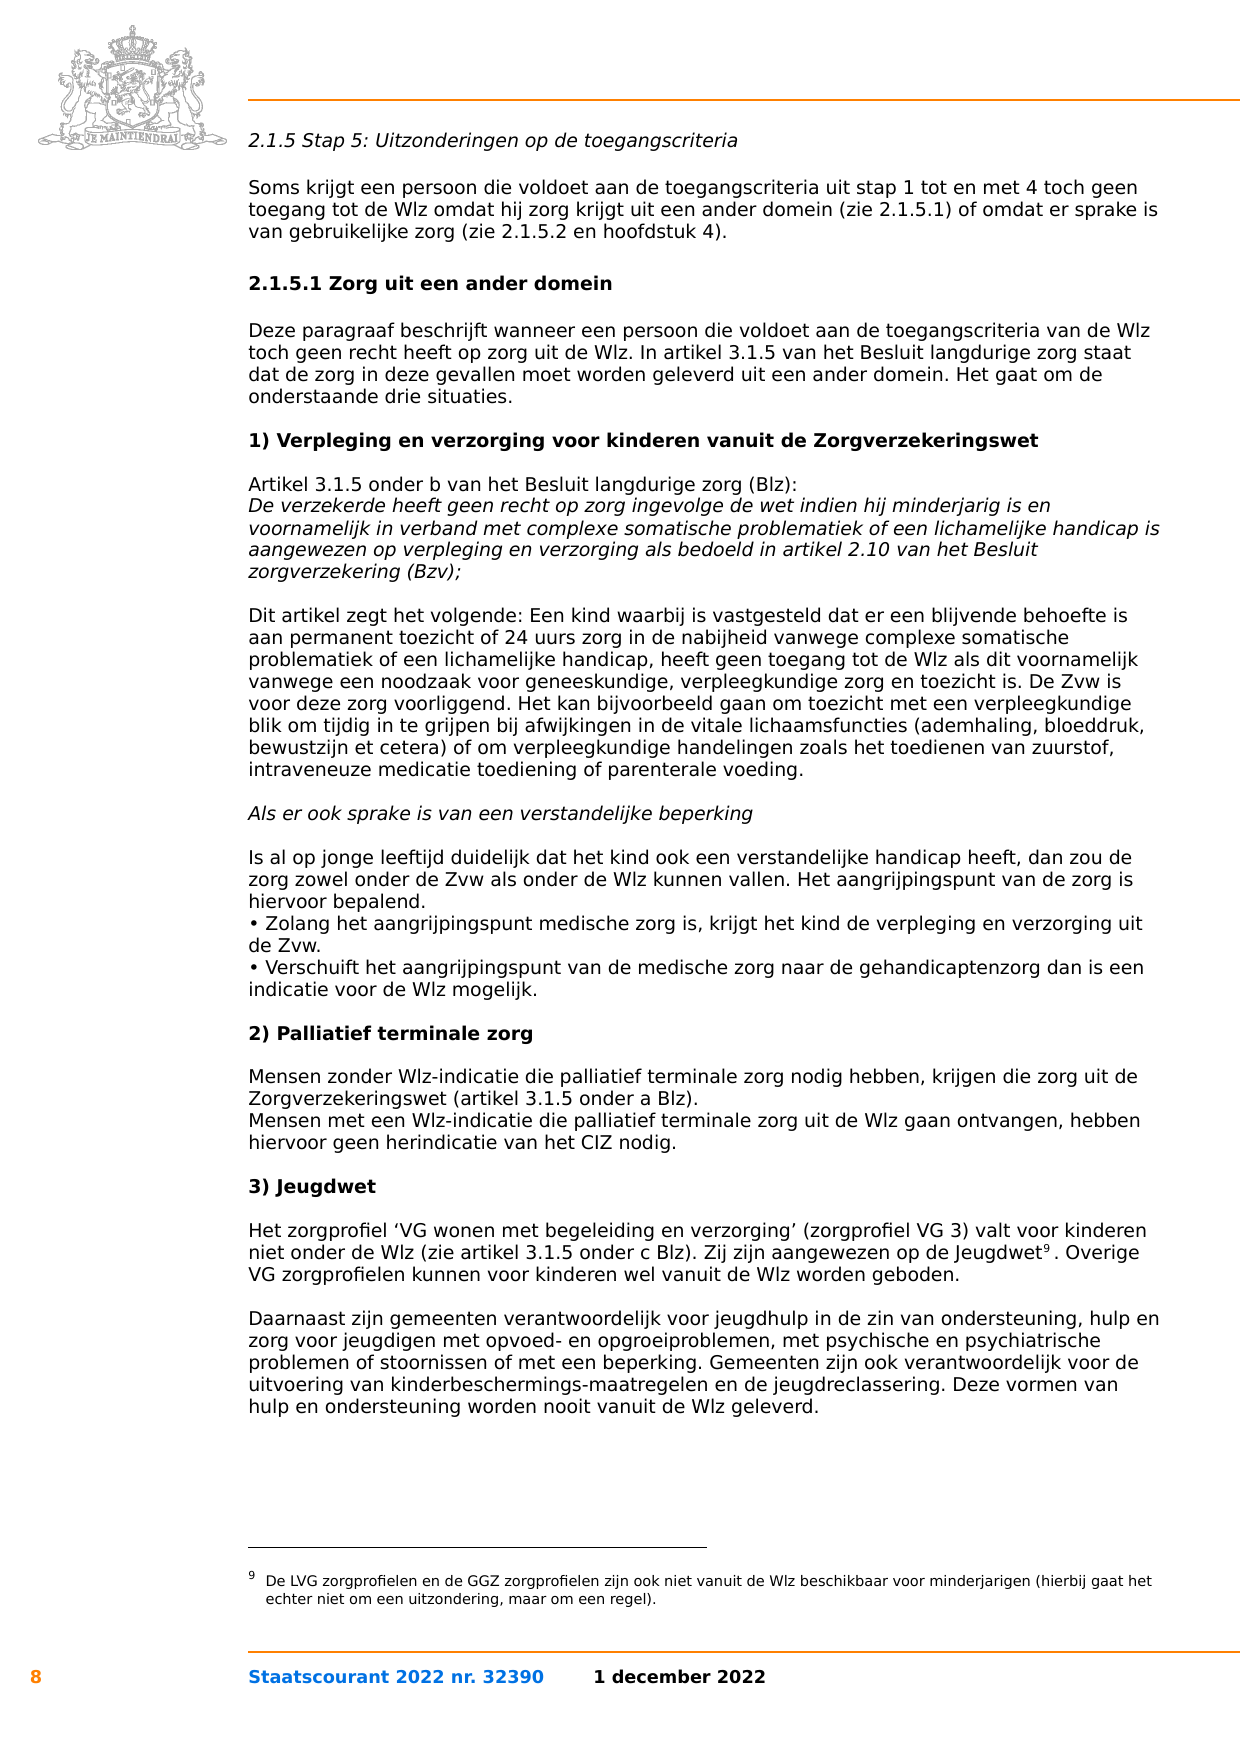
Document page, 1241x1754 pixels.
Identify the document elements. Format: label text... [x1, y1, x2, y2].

text Mensen zonder Wlz-indicatie die palliatief terminale zorg nodig hebben, krijgen die zorg uit de Zorgverzekeringswet (artikel 3.1.5 onder a Blz). [248, 1066, 1163, 1110]
text Soms krijgt een persoon die voldoet aan de toegangscriteria uit stap 1 tot en met 4 toch geen toegang tot de Wlz omdat hij zorg krijgt uit een ander domein (zie 2.1.5.1) of omdat er sprake is van gebruikelijke zorg (zie 2.1.5.2 en hoofdstuk 4). [248, 177, 1163, 243]
subtitle 2.1.5 Stap 5: Uitzonderingen op de toegangscriteria [248, 130, 1163, 152]
text Mensen met een Wlz-indicatie die palliatief terminale zorg uit de Wlz gaan ontvangen, hebben hiervoor geen herindicatie van het CIZ nodig. [248, 1110, 1163, 1154]
text Is al op jonge leeftijd duidelijk dat het kind ook een verstandelijke handicap heeft, dan zou de zorg zowel onder de Zvw als onder de Wlz kunnen vallen. Het aangrijpingspunt van de zorg is hiervoor bepalend. [248, 847, 1163, 913]
picture [38, 25, 227, 150]
text • Verschuift het aangrijpingspunt van de medische zorg naar de gehandicaptenzorg dan is een indicatie voor de Wlz mogelijk. [248, 957, 1163, 1001]
subtitle 2) Palliatief terminale zorg [248, 1022, 1163, 1044]
text De verzekerde heeft geen recht op zorg ingevolge de wet indien hij minderjarig is en voornamelijk in verband met complexe somatische problematiek of een lichamelijke handicap is aangewezen op verpleging en verzorging als bedoeld in artikel 2.10 van het Besluit zorgverzekering (Bzv); [248, 495, 1163, 583]
text Artikel 3.1.5 onder b van het Besluit langdurige zorg (Blz): [248, 473, 1163, 495]
text De LVG zorgprofielen en de GGZ zorgprofielen zijn ook niet vanuit de Wlz beschikbaar voor minderjarigen (hierbij gaat het echter niet om een uitzondering, maar om een regel). [248, 1569, 1163, 1608]
subtitle Als er ook sprake is van een verstandelijke beperking [248, 803, 1163, 825]
text Deze paragraaf beschrijft wanneer een persoon die voldoet aan de toegangscriteria van de Wlz toch geen recht heeft op zorg uit de Wlz. In artikel 3.1.5 van het Besluit langdurige zorg staat dat de zorg in deze gevallen moet worden geleverd uit een ander domein. Het gaat om de onderstaande drie situaties. [248, 320, 1163, 408]
text Daarnaast zijn gemeenten verantwoordelijk voor jeugdhulp in de zin van ondersteuning, hulp en zorg voor jeugdigen met opvoed- en opgroeiproblemen, met psychische en psychiatrische problemen of stoornissen of met een beperking. Gemeenten zijn ook verantwoordelijk voor de uitvoering van kinderbeschermings-maatregelen en de jeugdreclassering. Deze vormen van hulp en ondersteuning worden nooit vanuit de Wlz geleverd. [248, 1308, 1163, 1418]
subtitle 1) Verpleging en verzorging voor kinderen vanuit de Zorgverzekeringswet [248, 429, 1163, 452]
text Het zorgprofiel ‘VG wonen met begeleiding en verzorging’ (zorgprofiel VG 3) valt voor kinderen niet onder de Wlz (zie artikel 3.1.5 onder c Blz). Zij zijn aangewezen op de Jeugdwet. Overige VG zorgprofielen kunnen voor kinderen wel vanuit de Wlz worden geboden. [248, 1220, 1163, 1286]
subtitle 3) Jeugdwet [248, 1176, 1163, 1198]
subtitle 2.1.5.1 Zorg uit een ander domein [248, 273, 1163, 295]
text • Zolang het aangrijpingspunt medische zorg is, krijgt het kind de verpleging en verzorging uit de Zvw. [248, 913, 1163, 957]
text Dit artikel zegt het volgende: Een kind waarbij is vastgesteld dat er een blijvende behoefte is aan permanent toezicht of 24 uurs zorg in de nabijheid vanwege complexe somatische problematiek of een lichamelijke handicap, heeft geen toegang tot de Wlz als dit voornamelijk vanwege een noodzaak voor geneeskundige, verpleegkundige zorg en toezicht is. De Zvw is voor deze zorg voorliggend. Het kan bijvoorbeeld gaan om toezicht met een verpleegkundige blik om tijdig in te grijpen bij afwijkingen in de vitale lichaamsfuncties (ademhaling, bloeddruk, bewustzijn et cetera) of om verpleegkundige handelingen zoals het toedienen van zuurstof, intraveneuze medicatie toediening of parenterale voeding. [248, 605, 1163, 781]
